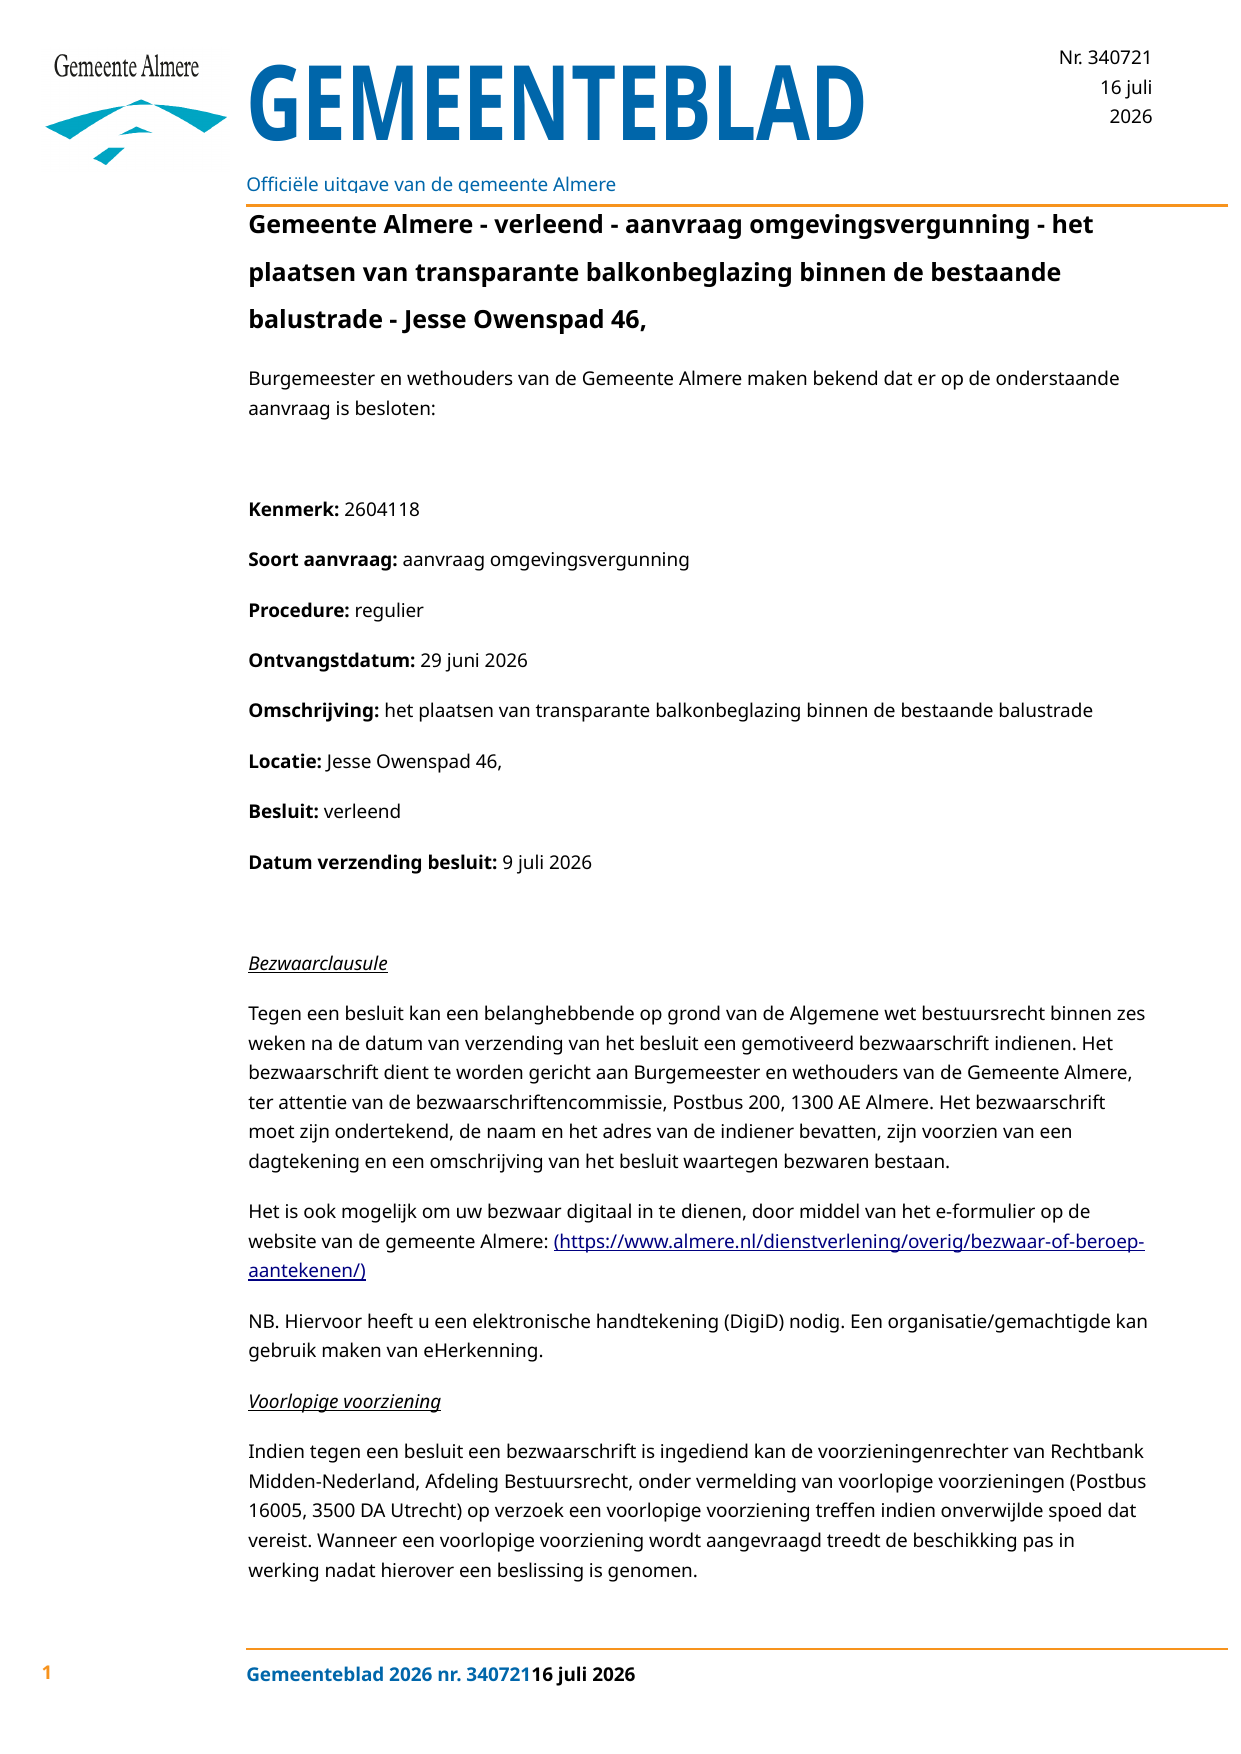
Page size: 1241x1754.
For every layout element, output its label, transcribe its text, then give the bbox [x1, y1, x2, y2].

text Gemeente Almere - verleend - aanvraag omgevingsvergunning - het plaatsen van transparante balkonbeglazing binnen de bestaande balustrade - Jesse Owenspad 46, [248, 207, 1152, 336]
text Voorlopige voorziening [248, 1388, 1152, 1414]
text Indien tegen een besluit een bezwaarschrift is ingediend kan de voorzieningenrechter van Rechtbank Midden-Nederland, Afdeling Bestuursrecht, onder vermelding van voorlopige voorzieningen (Postbus 16005, 3500 DA Utrecht) op verzoek een voorlopige voorziening treffen indien onverwijlde spoed dat vereist. Wanneer een voorlopige voorziening wordt aangevraagd treedt de beschikking pas in werking nadat hierover een beslissing is genomen. [248, 1438, 1152, 1582]
text Besluit: verleend [248, 798, 1152, 824]
text Ontvangstdatum: 29 juni 2026 [248, 647, 1152, 673]
text Kenmerk: 2604118 [248, 496, 1152, 522]
text Tegen een besluit kan een belanghebbende op grond van de Algemene wet bestuursrecht binnen zes weken na de datum van verzending van het besluit een gemotiveerd bezwaarschrift indienen. Het bezwaarschrift dient te worden gericht aan Burgemeester en wethouders van de Gemeente Almere, ter attentie van de bezwaarschriftencommissie, Postbus 200, 1300 AE Almere. Het bezwaarschrift moet zijn ondertekend, de naam en het adres van de indiener bevatten, zijn voorzien van een dagtekening en een omschrijving van het besluit waartegen bezwaren bestaan. [248, 1000, 1152, 1174]
text Locatie: Jesse Owenspad 46, [248, 748, 1152, 774]
text Soort aanvraag: aanvraag omgevingsvergunning [248, 546, 1152, 572]
text Omschrijving: het plaatsen van transparante balkonbeglazing binnen de bestaande balustrade [248, 698, 1152, 723]
text NB. Hiervoor heeft u een elektronische handtekening (DigiD) nodig. Een organisatie/gemachtigde kan gebruik maken van eHerkenning. [248, 1308, 1152, 1363]
text Het is ook mogelijk om uw bezwaar digitaal in te dienen, door middel van het e-formulier op de website van de gemeente Almere: (https://www.almere.nl/dienstverlening/overig/bezwaar-of-beroep-aantekenen/) [248, 1198, 1152, 1283]
text Bezwaarclausule [248, 950, 1152, 975]
text Burgemeester en wethouders van de Gemeente Almere maken bekend dat er op de onderstaande aanvraag is besloten: [248, 366, 1152, 421]
picture [41, 47, 231, 172]
text Datum verzending besluit: 9 juli 2026 [248, 849, 1152, 874]
text Procedure: regulier [248, 597, 1152, 622]
